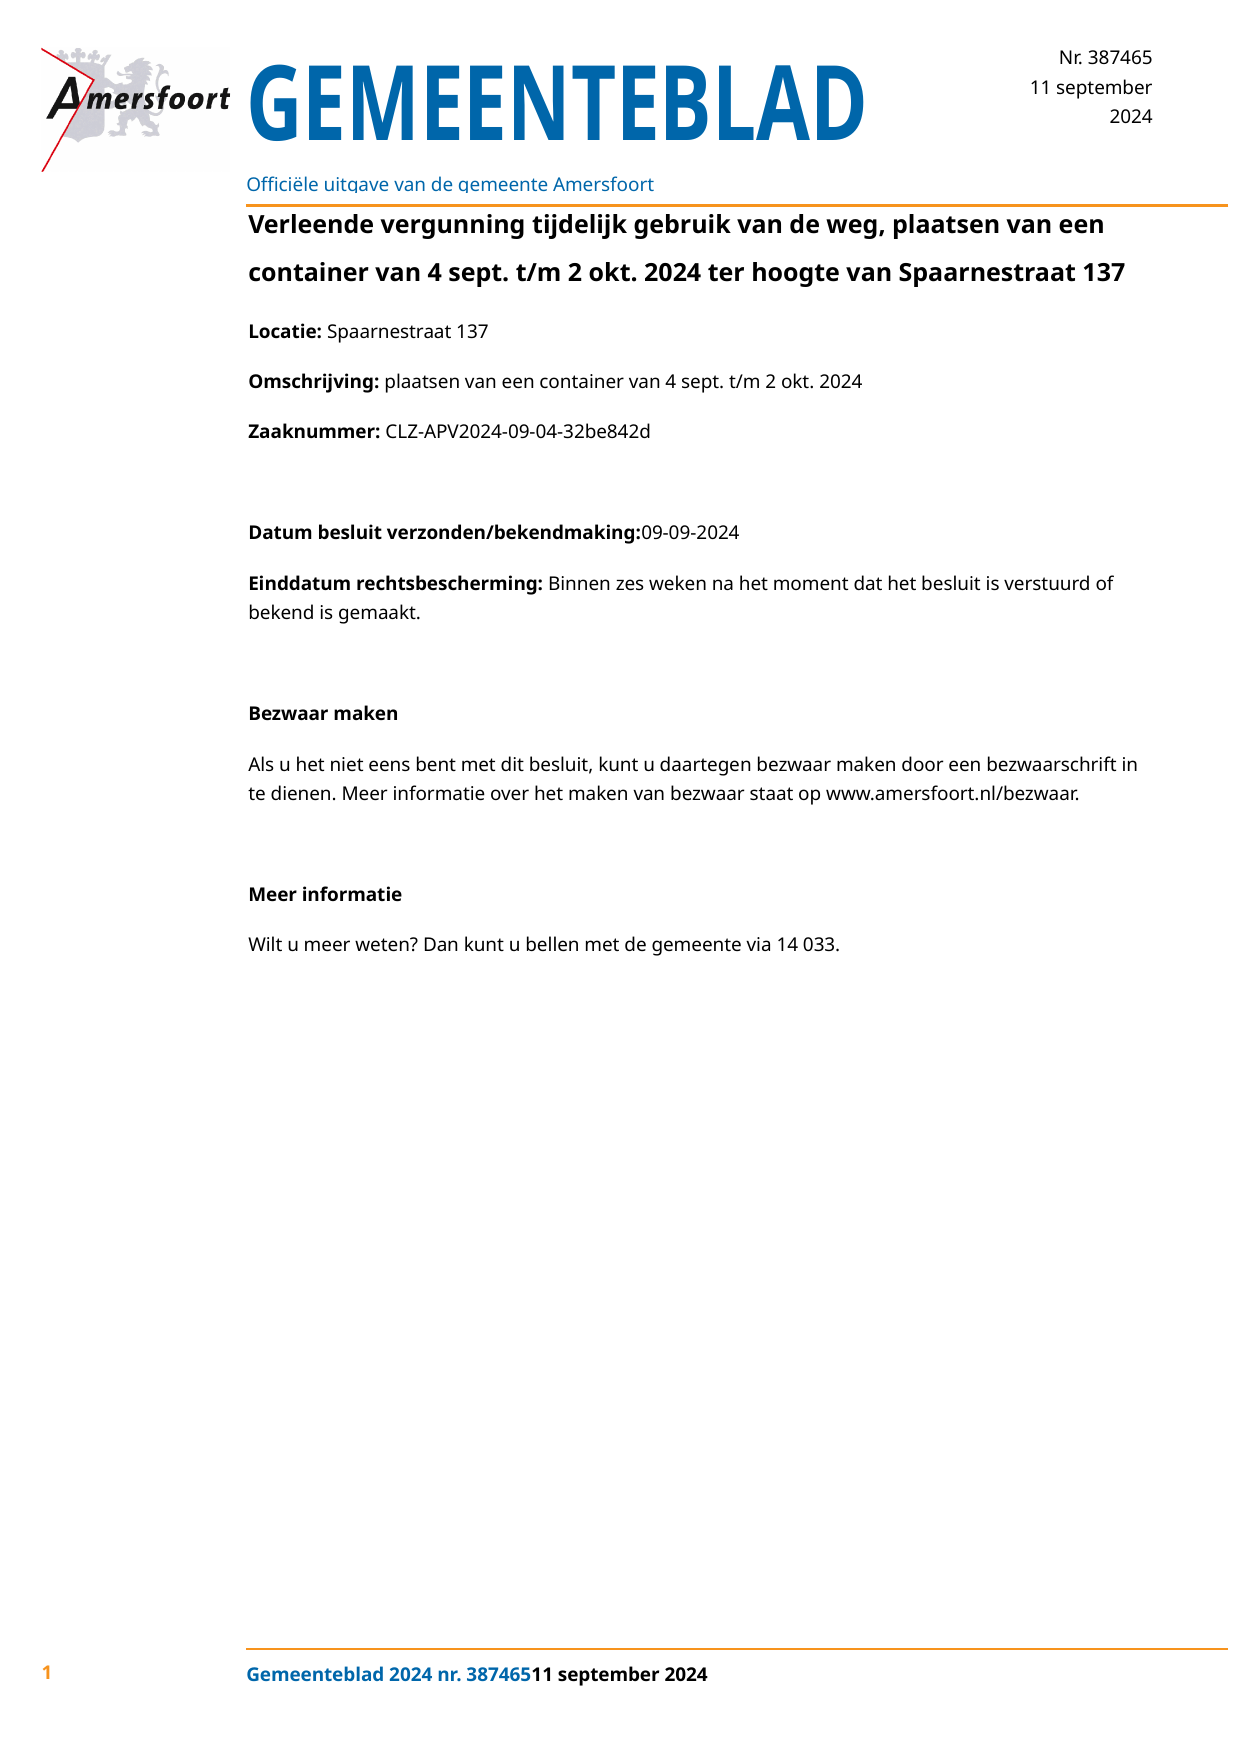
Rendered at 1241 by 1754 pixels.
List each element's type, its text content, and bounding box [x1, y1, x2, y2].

text Omschrijving: plaatsen van een container van 4 sept. t/m 2 okt. 2024 [248, 368, 1152, 394]
text Einddatum rechtsbescherming: Binnen zes weken na het moment dat het besluit is verstuurd of bekend is gemaakt. [248, 570, 1152, 625]
text Datum besluit verzonden/bekendmaking:09-09-2024 [248, 519, 1152, 545]
text Locatie: Spaarnestraat 137 [248, 318, 1152, 344]
text Als u het niet eens bent met dit besluit, kunt u daartegen bezwaar maken door een bezwaarschrift in te dienen. Meer informatie over het maken van bezwaar staat op www.amersfoort.nl/bezwaar. [248, 751, 1152, 806]
text Bezwaar maken [248, 700, 1152, 726]
text Zaaknummer: CLZ-APV2024-09-04-32be842d [248, 419, 1152, 444]
picture [41, 47, 231, 172]
text Meer informatie [248, 881, 1152, 907]
text Verleende vergunning tijdelijk gebruik van de weg, plaatsen van een container van 4 sept. t/m 2 okt. 2024 ter hoogte van Spaarnestraat 137 [248, 207, 1152, 288]
text Wilt u meer weten? Dan kunt u bellen met de gemeente via 14 033. [248, 932, 1152, 957]
